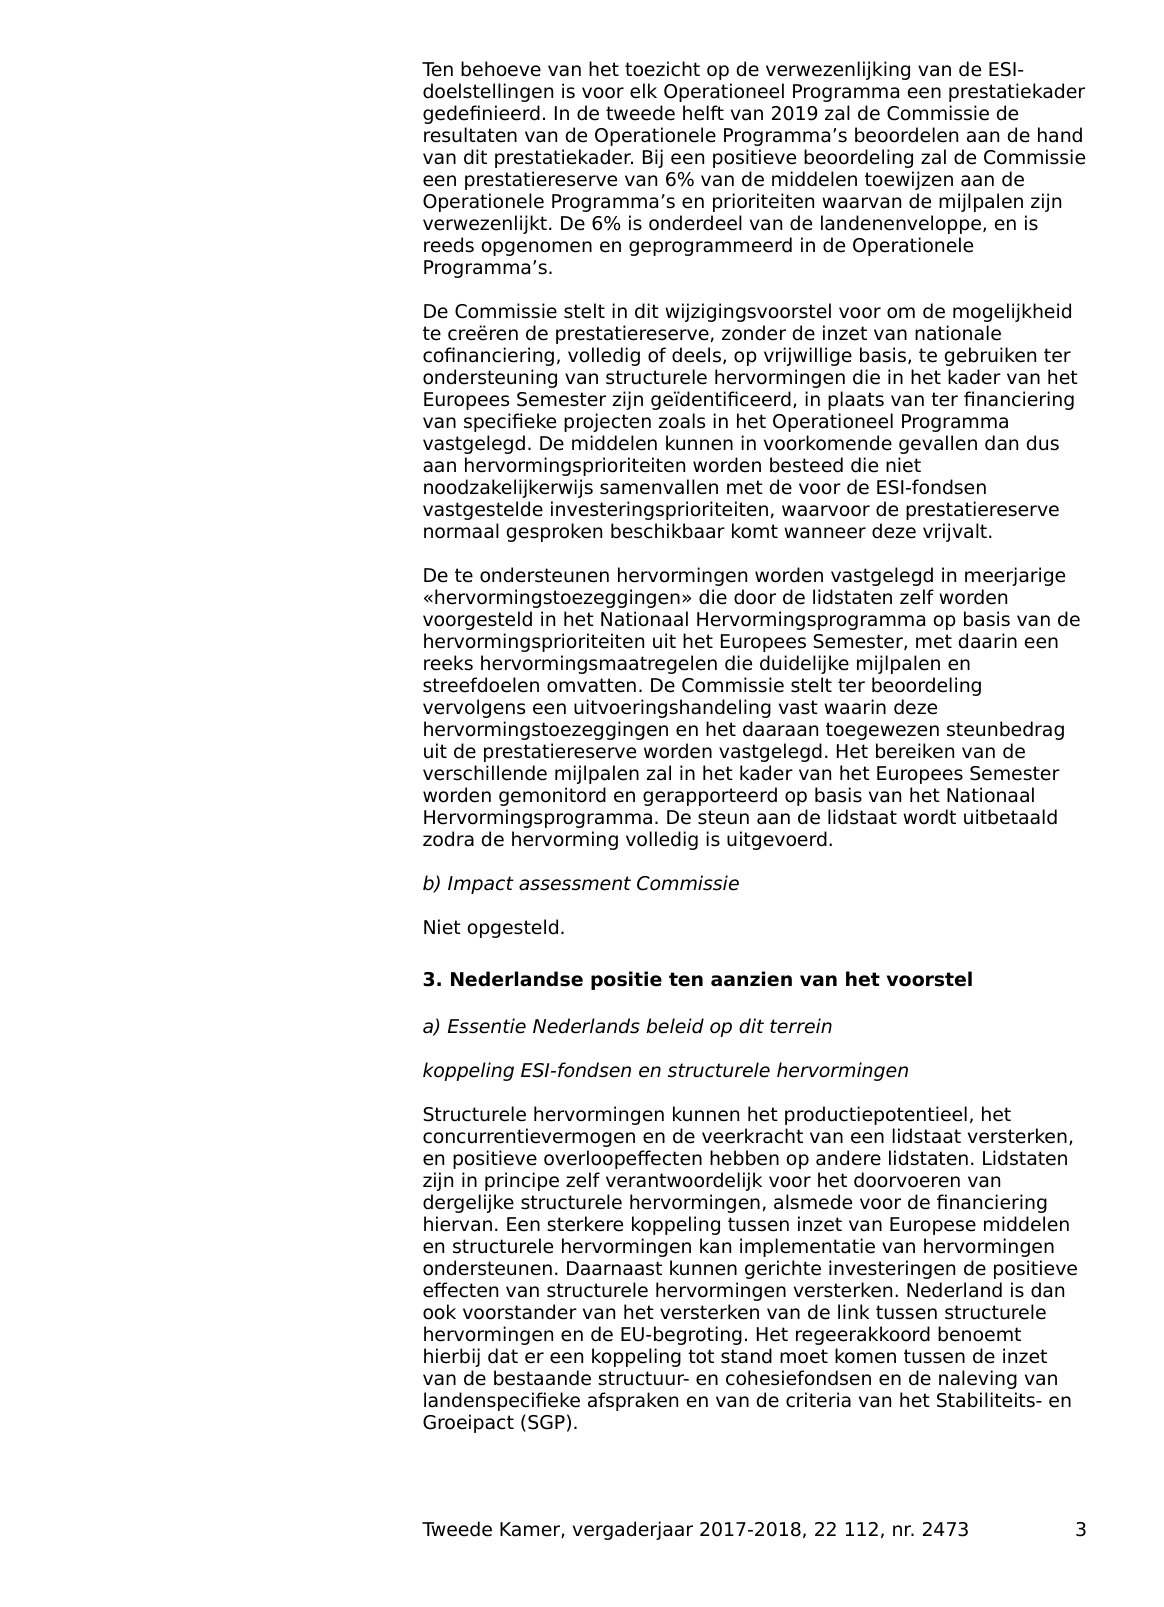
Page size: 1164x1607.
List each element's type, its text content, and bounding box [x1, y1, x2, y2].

subtitle b) Impact assessment Commissie [422, 873, 1087, 895]
text Niet opgesteld. [422, 917, 1087, 939]
text Structurele hervormingen kunnen het productiepotentieel, het concurrentievermogen en de veerkracht van een lidstaat versterken, en positieve overloopeffecten hebben op andere lidstaten. Lidstaten zijn in principe zelf verantwoordelijk voor het doorvoeren van dergelijke structurele hervormingen, alsmede voor de financiering hiervan. Een sterkere koppeling tussen inzet van Europese middelen en structurele hervormingen kan implementatie van hervormingen ondersteunen. Daarnaast kunnen gerichte investeringen de positieve effecten van structurele hervormingen versterken. Nederland is dan ook voorstander van het versterken van de link tussen structurele hervormingen en de EU-begroting. Het regeerakkoord benoemt hierbij dat er een koppeling tot stand moet komen tussen de inzet van de bestaande structuur- en cohesiefondsen en de naleving van landenspecifieke afspraken en van de criteria van het Stabiliteits- en Groeipact (SGP). [422, 1104, 1087, 1434]
text Ten behoeve van het toezicht op de verwezenlijking van de ESI-doelstellingen is voor elk Operationeel Programma een prestatiekader gedefinieerd. In de tweede helft van 2019 zal de Commissie de resultaten van de Operationele Programma’s beoordelen aan de hand van dit prestatiekader. Bij een positieve beoordeling zal de Commissie een prestatiereserve van 6% van de middelen toewijzen aan de Operationele Programma’s en prioriteiten waarvan de mijlpalen zijn verwezenlijkt. De 6% is onderdeel van de landenenveloppe, en is reeds opgenomen en geprogrammeerd in de Operationele Programma’s. [422, 59, 1087, 279]
subtitle a) Essentie Nederlands beleid op dit terrein [422, 1016, 1087, 1038]
text De te ondersteunen hervormingen worden vastgelegd in meerjarige «hervormingstoezeggingen» die door de lidstaten zelf worden voorgesteld in het Nationaal Hervormingsprogramma op basis van de hervormingsprioriteiten uit het Europees Semester, met daarin een reeks hervormingsmaatregelen die duidelijke mijlpalen en streefdoelen omvatten. De Commissie stelt ter beoordeling vervolgens een uitvoeringshandeling vast waarin deze hervormingstoezeggingen en het daaraan toegewezen steunbedrag uit de prestatiereserve worden vastgelegd. Het bereiken van de verschillende mijlpalen zal in het kader van het Europees Semester worden gemonitord en gerapporteerd op basis van het Nationaal Hervormingsprogramma. De steun aan de lidstaat wordt uitbetaald zodra de hervorming volledig is uitgevoerd. [422, 565, 1087, 851]
subtitle koppeling ESI-fondsen en structurele hervormingen [422, 1060, 1087, 1082]
text De Commissie stelt in dit wijzigingsvoorstel voor om de mogelijkheid te creëren de prestatiereserve, zonder de inzet van nationale cofinanciering, volledig of deels, op vrijwillige basis, te gebruiken ter ondersteuning van structurele hervormingen die in het kader van het Europees Semester zijn geïdentificeerd, in plaats van ter financiering van specifieke projecten zoals in het Operationeel Programma vastgelegd. De middelen kunnen in voorkomende gevallen dan dus aan hervormingsprioriteiten worden besteed die niet noodzakelijkerwijs samenvallen met de voor de ESI-fondsen vastgestelde investeringsprioriteiten, waarvoor de prestatiereserve normaal gesproken beschikbaar komt wanneer deze vrijvalt. [422, 301, 1087, 543]
subtitle 3. Nederlandse positie ten aanzien van het voorstel [422, 969, 1087, 991]
